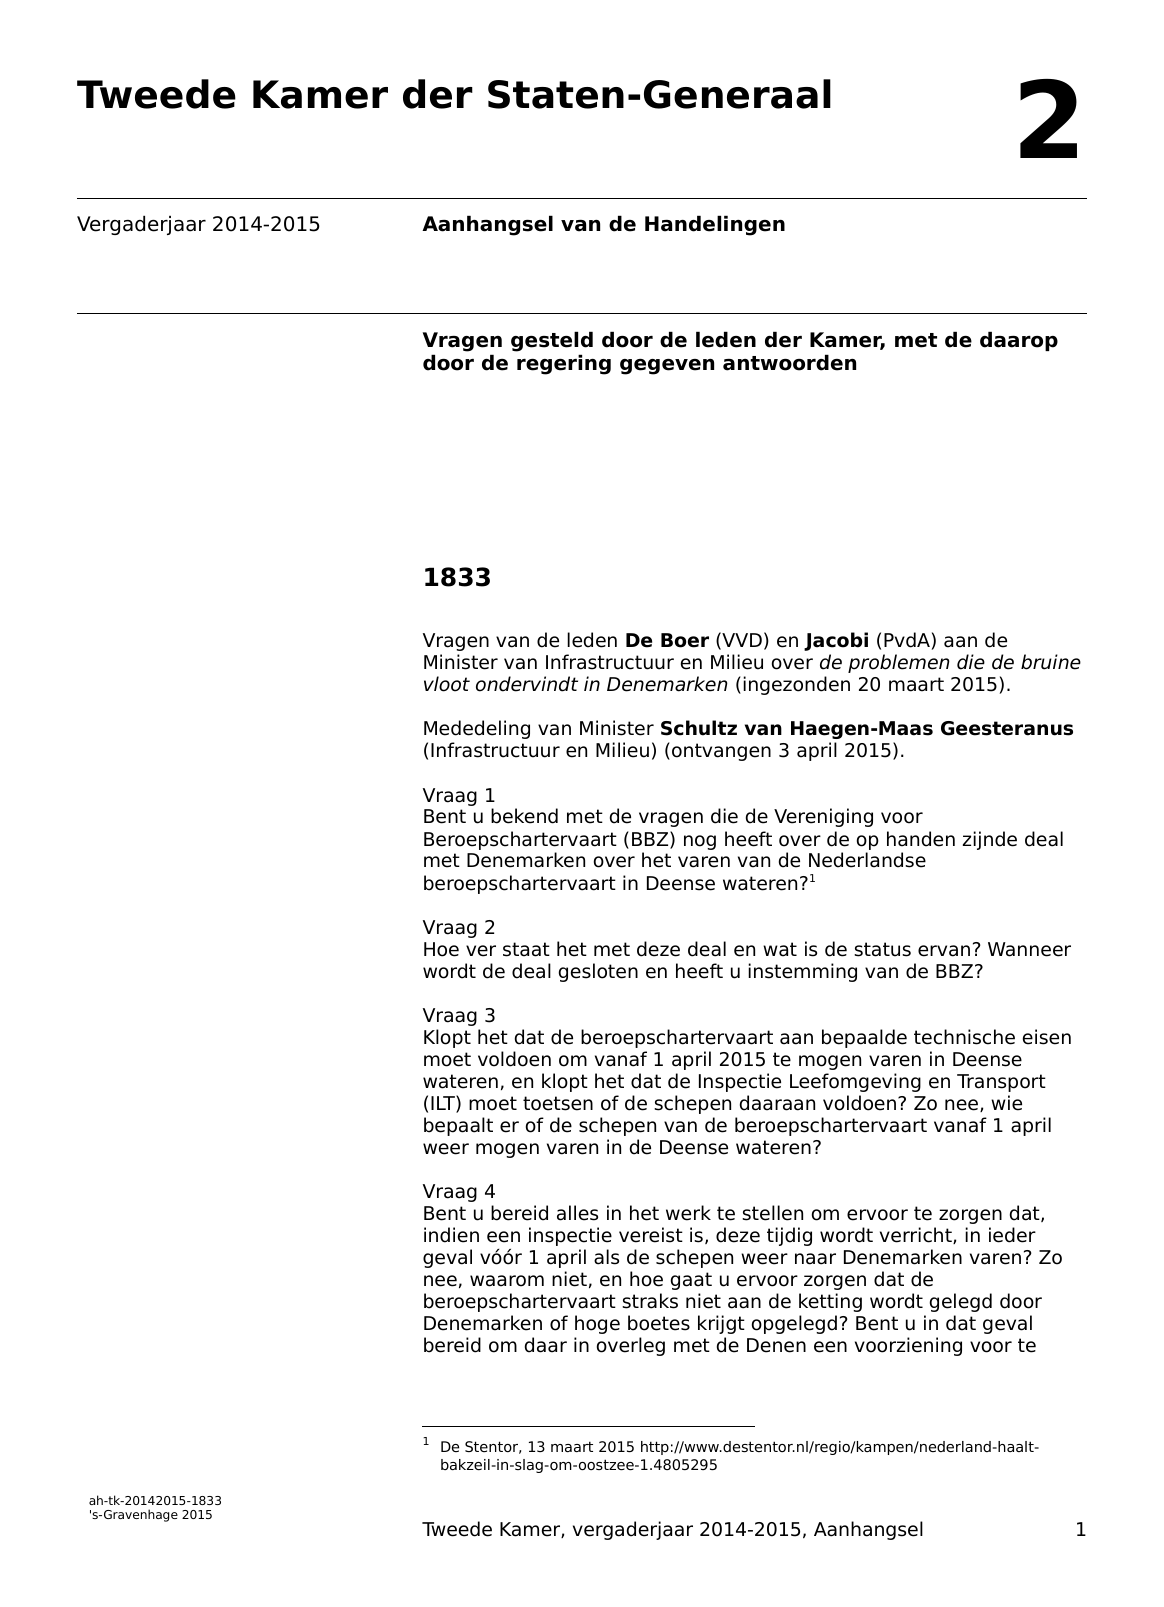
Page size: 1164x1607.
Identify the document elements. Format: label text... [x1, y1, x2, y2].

text Bent u bereid alles in het werk te stellen om ervoor te zorgen dat, indien een inspectie vereist is, deze tijdig wordt verricht, in ieder geval vóór 1 april als de schepen weer naar Denemarken varen? Zo nee, waarom niet, en hoe gaat u ervoor zorgen dat de beroepschartervaart straks niet aan de ketting wordt gelegd door Denemarken of hoge boetes krijgt opgelegd? Bent u in dat geval bereid om daar in overleg met de Denen een voorziening voor te [422, 1203, 1087, 1357]
text ah-tk-20142015-1833 [88, 1494, 323, 1508]
text Klopt het dat de beroepschartervaart aan bepaalde technische eisen moet voldoen om vanaf 1 april 2015 te mogen varen in Deense wateren, en klopt het dat de Inspectie Leefomgeving en Transport (ILT) moet toetsen of de schepen daaraan voldoen? Zo nee, wie bepaalt er of de schepen van de beroepschartervaart vanaf 1 april weer mogen varen in de Deense wateren? [422, 1027, 1087, 1158]
table_cell Vragen gesteld door de leden der Kamer, met de daarop door de regering gegeven antwoorden [422, 314, 1087, 375]
text Hoe ver staat het met deze deal en wat is de status ervan? Wanneer wordt de deal gesloten en heeft u instemming van de BBZ? [422, 938, 1087, 982]
text Vraag 1 [422, 784, 1087, 806]
text Mededeling van Minister Schultz van Haegen-Maas Geesteranus (Infrastructuur en Milieu) (ontvangen 3 april 2015). [422, 718, 1087, 762]
table_header 2 [886, 59, 1087, 198]
text 's-Gravenhage 2015 [88, 1508, 323, 1522]
text Vraag 3 [422, 1005, 1087, 1027]
text Vraag 2 [422, 917, 1087, 938]
table_cell Aanhangsel van de Handelingen [422, 199, 1087, 313]
text Vraag 4 [422, 1181, 1087, 1203]
table_cell Vergaderjaar 2014-2015 [77, 199, 422, 313]
text Bent u bekend met de vragen die de Vereniging voor Beroepschartervaart (BBZ) nog heeft over de op handen zijnde deal met Denemarken over het varen van de Nederlandse beroepschartervaart in Deense wateren? [422, 806, 1087, 894]
text De Stentor, 13 maart 2015 http://www.destentor.nl/regio/kampen/nederland-haalt-bakzeil-in-slag-om-oostzee-1.4805295 [422, 1435, 1087, 1474]
text Vragen van de leden De Boer (VVD) en Jacobi (PvdA) aan de Minister van Infrastructuur en Milieu over de problemen die de bruine vloot ondervindt in Denemarken (ingezonden 20 maart 2015). [422, 630, 1087, 696]
table_cell [77, 314, 422, 375]
text 1833 [422, 563, 1087, 592]
table_header Tweede Kamer der Staten-Generaal [77, 59, 886, 198]
